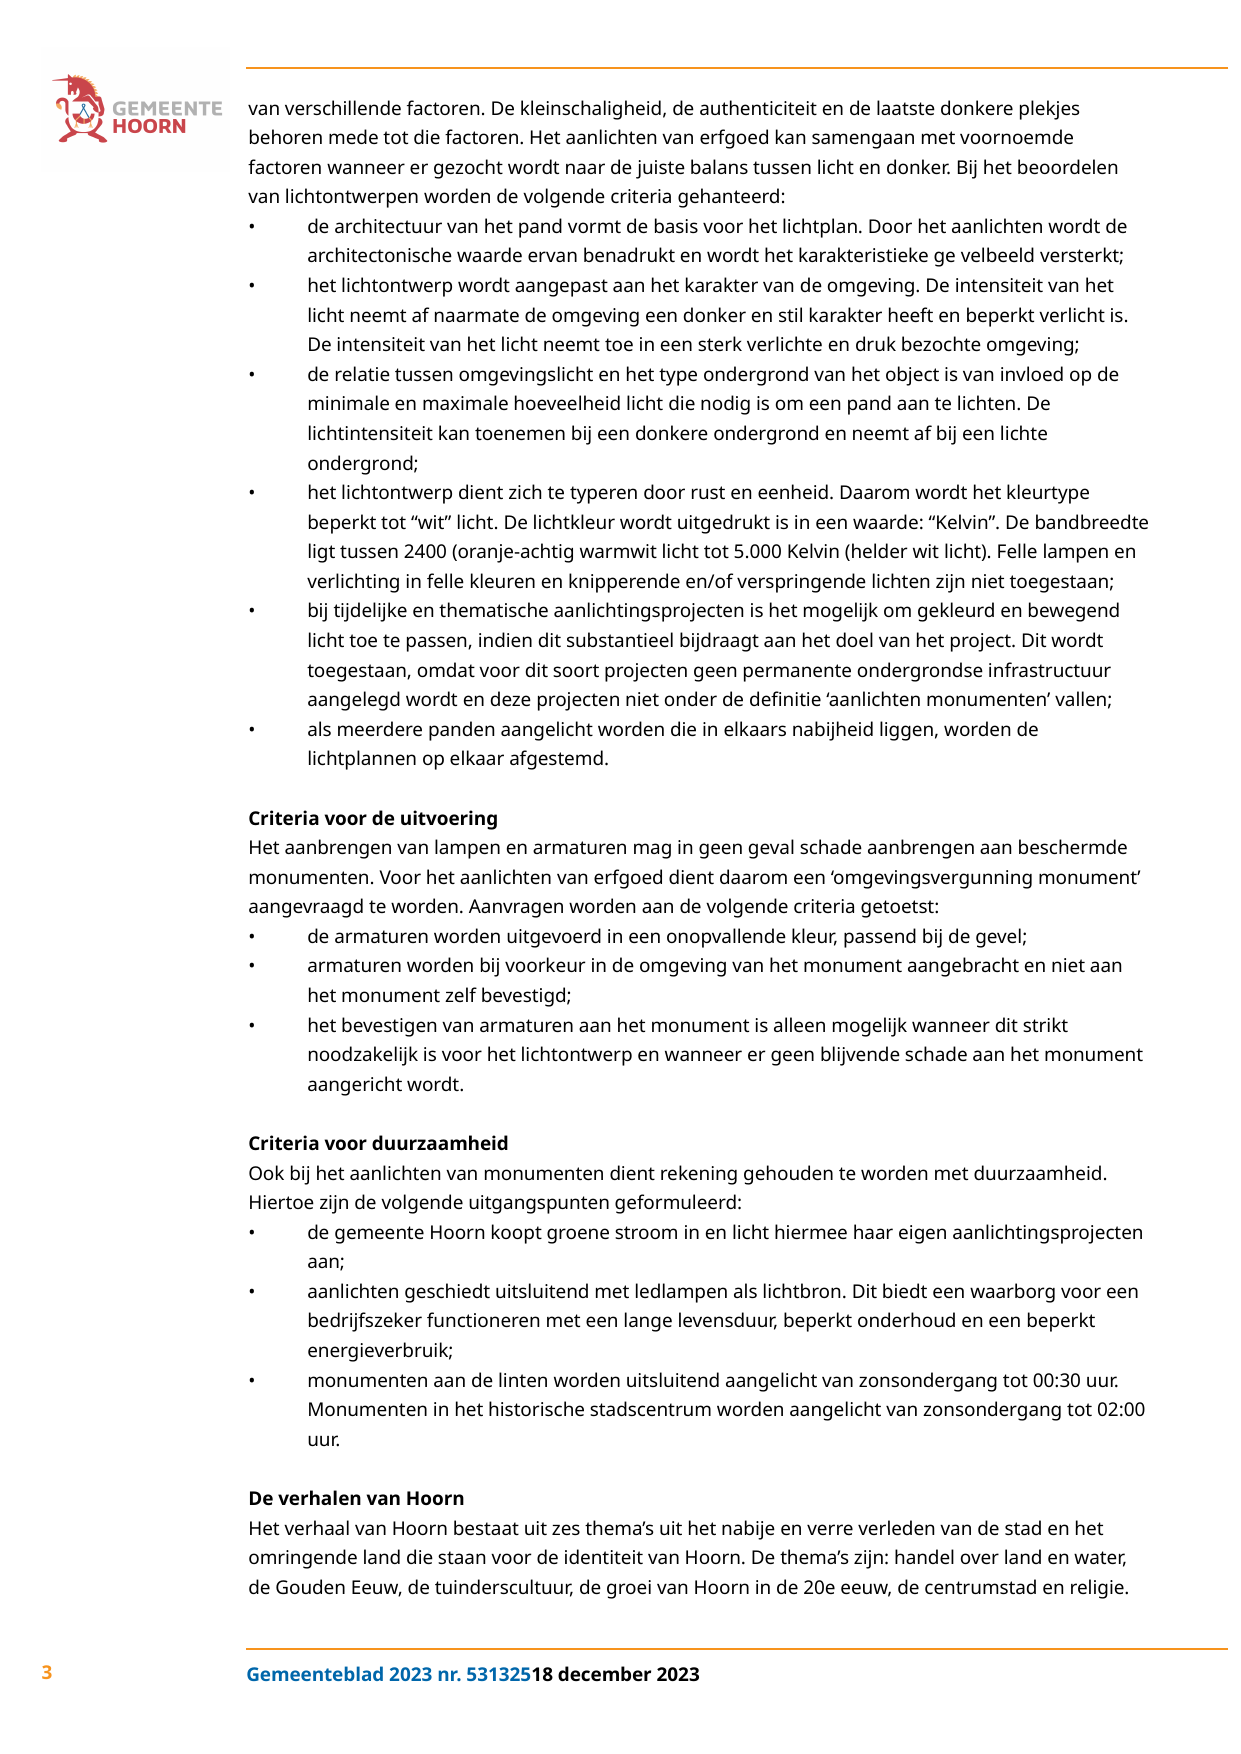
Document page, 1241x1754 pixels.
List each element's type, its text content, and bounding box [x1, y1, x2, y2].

list het lichtontwerp dient zich te typeren door rust en eenheid. Daarom wordt het kleurtype beperkt tot “wit” licht. De lichtkleur wordt uitgedrukt is in een waarde: “Kelvin”. De bandbreedte ligt tussen 2400 (oranje-achtig warmwit licht tot 5.000 Kelvin (helder wit licht). Felle lampen en verlichting in felle kleuren en knipperende en/of verspringende lichten zijn niet toegestaan; [248, 479, 1152, 594]
picture [41, 47, 231, 172]
text Het verhaal van Hoorn bestaat uit zes thema’s uit het nabije en verre verleden van de stad en het omringende land die staan voor de identiteit van Hoorn. De thema’s zijn: handel over land en water, de Gouden Eeuw, de tuinderscultuur, de groei van Hoorn in de 20e eeuw, de centrumstad en religie. [248, 1515, 1152, 1600]
list als meerdere panden aangelicht worden die in elkaars nabijheid liggen, worden de lichtplannen op elkaar afgestemd. [248, 716, 1152, 771]
list de armaturen worden uitgevoerd in een onopvallende kleur, passend bij de gevel; [248, 923, 1152, 949]
list bij tijdelijke en thematische aanlichtingsprojecten is het mogelijk om gekleurd en bewegend licht toe te passen, indien dit substantieel bijdraagt aan het doel van het project. Dit wordt toegestaan, omdat voor dit soort projecten geen permanente ondergrondse infrastructuur aangelegd wordt en deze projecten niet onder de definitie ‘aanlichten monumenten’ vallen; [248, 598, 1152, 712]
text Het aanbrengen van lampen en armaturen mag in geen geval schade aanbrengen aan beschermde monumenten. Voor het aanlichten van erfgoed dient daarom een ‘omgevingsvergunning monument’ aangevraagd te worden. Aanvragen worden aan de volgende criteria getoetst: [248, 834, 1152, 919]
text Criteria voor de uitvoering [248, 805, 1152, 831]
text De verhalen van Hoorn [248, 1485, 1152, 1511]
list de architectuur van het pand vormt de basis voor het lichtplan. Door het aanlichten wordt de architectonische waarde ervan benadrukt en wordt het karakteristieke ge velbeeld versterkt; [248, 213, 1152, 268]
list het lichtontwerp wordt aangepast aan het karakter van de omgeving. De intensiteit van het licht neemt af naarmate de omgeving een donker en stil karakter heeft en beperkt verlicht is. De intensiteit van het licht neemt toe in een sterk verlichte en druk bezochte omgeving; [248, 272, 1152, 357]
list aanlichten geschiedt uitsluitend met ledlampen als lichtbron. Dit biedt een waarborg voor een bedrijfszeker functioneren met een lange levensduur, beperkt onderhoud en een beperkt energieverbruik; [248, 1278, 1152, 1363]
list de gemeente Hoorn koopt groene stroom in en licht hiermee haar eigen aanlichtingsprojecten aan; [248, 1219, 1152, 1274]
text Criteria voor duurzaamheid [248, 1130, 1152, 1156]
list armaturen worden bij voorkeur in de omgeving van het monument aangebracht en niet aan het monument zelf bevestigd; [248, 953, 1152, 1008]
list het bevestigen van armaturen aan het monument is alleen mogelijk wanneer dit strikt noodzakelijk is voor het lichtontwerp en wanneer er geen blijvende schade aan het monument aangericht wordt. [248, 1012, 1152, 1097]
text Ook bij het aanlichten van monumenten dient rekening gehouden te worden met duurzaamheid. Hiertoe zijn de volgende uitgangspunten geformuleerd: [248, 1160, 1152, 1215]
text van verschillende factoren. De kleinschaligheid, de authenticiteit en de laatste donkere plekjes behoren mede tot die factoren. Het aanlichten van erfgoed kan samengaan met voornoemde factoren wanneer er gezocht wordt naar de juiste balans tussen licht en donker. Bij het beoordelen van lichtontwerpen worden de volgende criteria gehanteerd: [248, 95, 1152, 209]
list monumenten aan de linten worden uitsluitend aangelicht van zonsondergang tot 00:30 uur. Monumenten in het historische stadscentrum worden aangelicht van zonsondergang tot 02:00 uur. [248, 1367, 1152, 1452]
list de relatie tussen omgevingslicht en het type ondergrond van het object is van invloed op de minimale en maximale hoeveelheid licht die nodig is om een pand aan te lichten. De lichtintensiteit kan toenemen bij een donkere ondergrond en neemt af bij een lichte ondergrond; [248, 361, 1152, 476]
